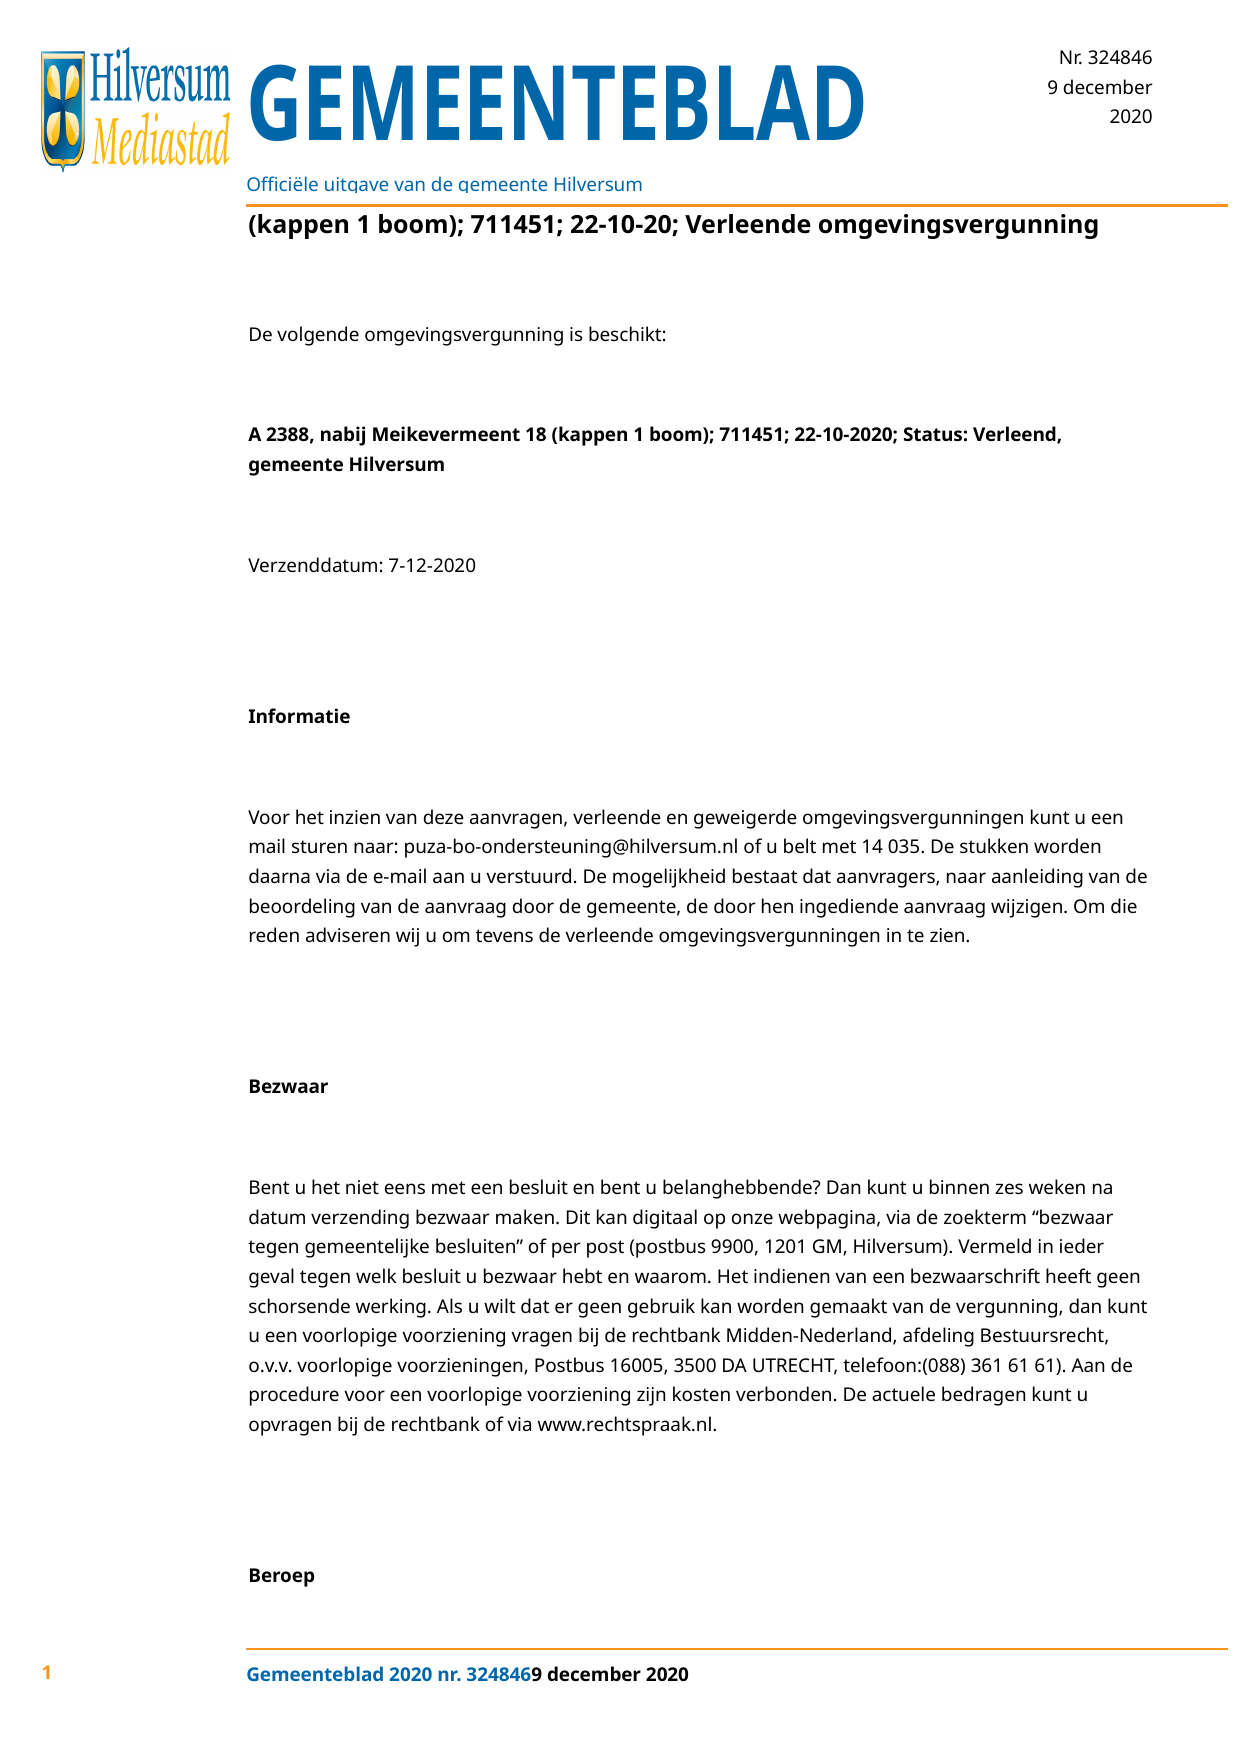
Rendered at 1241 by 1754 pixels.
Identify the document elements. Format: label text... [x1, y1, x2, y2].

text Bezwaar [248, 1074, 1152, 1099]
text A 2388, nabij Meikevermeent 18 (kappen 1 boom); 711451; 22-10-2020; Status: Verleend, gemeente Hilversum [248, 422, 1152, 477]
text Voor het inzien van deze aanvragen, verleende en geweigerde omgevingsvergunningen kunt u een mail sturen naar: puza-bo-ondersteuning@hilversum.nl of u belt met 14 035. De stukken worden daarna via de e-mail aan u verstuurd. De mogelijkheid bestaat dat aanvragers, naar aanleiding van de beoordeling van de aanvraag door de gemeente, de door hen ingediende aanvraag wijzigen. Om die reden adviseren wij u om tevens de verleende omgevingsvergunningen in te zien. [248, 804, 1152, 948]
text Verzenddatum: 7-12-2020 [248, 552, 1152, 578]
text Bent u het niet eens met een besluit en bent u belanghebbende? Dan kunt u binnen zes weken na datum verzending bezwaar maken. Dit kan digitaal op onze webpagina, via de zoekterm “bezwaar tegen gemeentelijke besluiten” of per post (postbus 9900, 1201 GM, Hilversum). Vermeld in ieder geval tegen welk besluit u bezwaar hebt en waarom. Het indienen van een bezwaarschrift heeft geen schorsende werking. Als u wilt dat er geen gebruik kan worden gemaakt van de vergunning, dan kunt u een voorlopige voorziening vragen bij de rechtbank Midden-Nederland, afdeling Bestuursrecht, o.v.v. voorlopige voorzieningen, Postbus 16005, 3500 DA UTRECHT, telefoon:(088) 361 61 61). Aan de procedure voor een voorlopige voorziening zijn kosten verbonden. De actuele bedragen kunt u opvragen bij de rechtbank of via www.rechtspraak.nl. [248, 1174, 1152, 1437]
text Informatie [248, 703, 1152, 729]
text (kappen 1 boom); 711451; 22-10-20; Verleende omgevingsvergunning [248, 207, 1152, 241]
picture [41, 47, 231, 172]
text De volgende omgevingsvergunning is beschikt: [248, 321, 1152, 346]
text Beroep [248, 1562, 1152, 1588]
